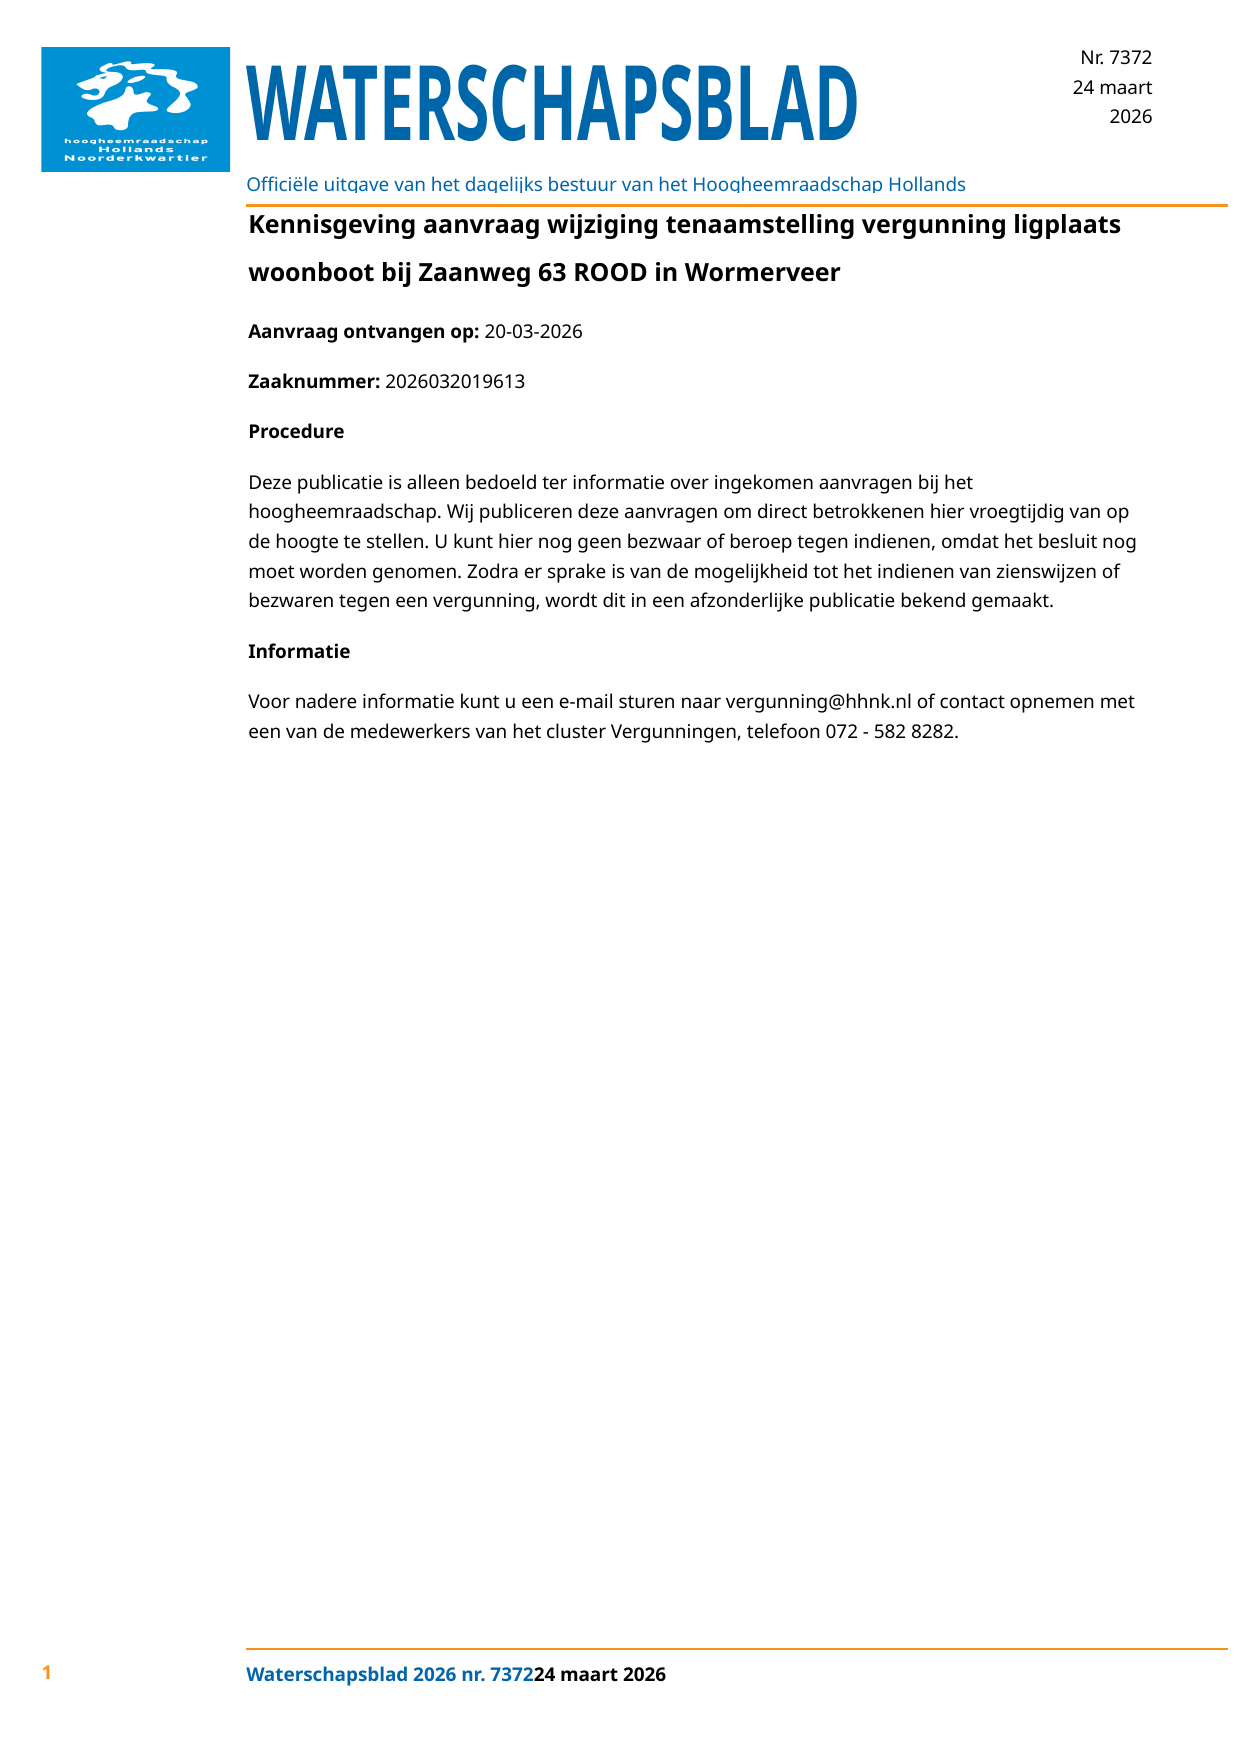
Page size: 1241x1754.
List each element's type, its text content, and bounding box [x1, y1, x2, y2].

text Aanvraag ontvangen op: 20-03-2026 [248, 318, 1152, 344]
text Deze publicatie is alleen bedoeld ter informatie over ingekomen aanvragen bij het hoogheemraadschap. Wij publiceren deze aanvragen om direct betrokkenen hier vroegtijdig van op de hoogte te stellen. U kunt hier nog geen bezwaar of beroep tegen indienen, omdat het besluit nog moet worden genomen. Zodra er sprake is van de mogelijkheid tot het indienen van zienswijzen of bezwaren tegen een vergunning, wordt dit in een afzonderlijke publicatie bekend gemaakt. [248, 469, 1152, 613]
picture [118, 62, 197, 112]
picture [129, 76, 144, 82]
picture [88, 87, 157, 130]
text Procedure [248, 419, 1152, 444]
text Voor nadere informatie kunt u een e-mail sturen naar vergunning@hhnk.nl of contact opnemen met een van de medewerkers van het cluster Vergunningen, telefoon 072 - 582 8282. [248, 688, 1152, 744]
text Informatie [248, 638, 1152, 664]
text Zaaknummer: 2026032019613 [248, 368, 1152, 394]
picture [78, 64, 122, 99]
text Kennisgeving aanvraag wijziging tenaamstelling vergunning ligplaats woonboot bij Zaanweg 63 ROOD in Wormerveer [248, 207, 1152, 288]
